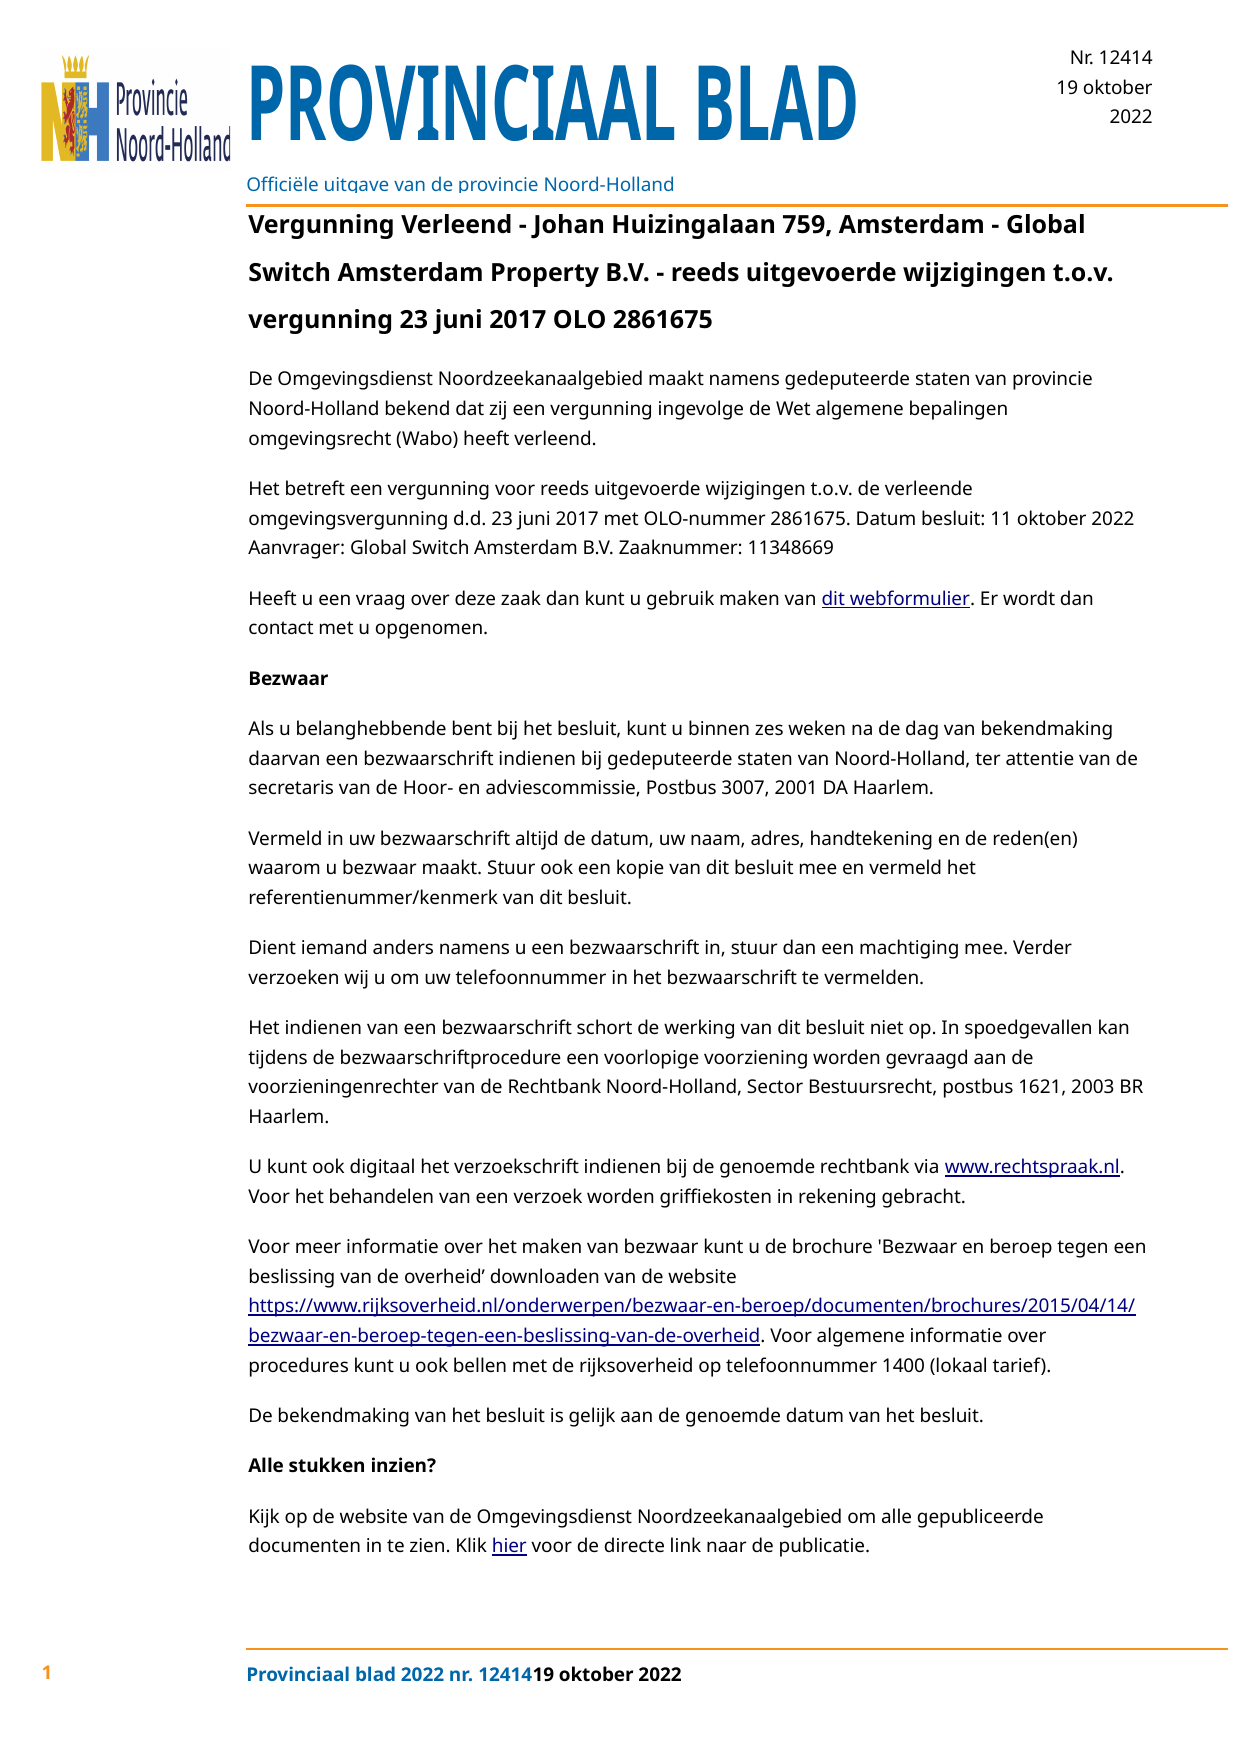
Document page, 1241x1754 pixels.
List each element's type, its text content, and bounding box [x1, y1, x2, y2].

text Dient iemand anders namens u een bezwaarschrift in, stuur dan een machtiging mee. Verder verzoeken wij u om uw telefoonnummer in het bezwaarschrift te vermelden. [248, 934, 1152, 989]
text De bekendmaking van het besluit is gelijk aan de genoemde datum van het besluit. [248, 1402, 1152, 1428]
text Alle stukken inzien? [248, 1453, 1152, 1478]
text Als u belanghebbende bent bij het besluit, kunt u binnen zes weken na de dag van bekendmaking daarvan een bezwaarschrift indienen bij gedeputeerde staten van Noord-Holland, ter attentie van de secretaris van de Hoor- en adviescommissie, Postbus 3007, 2001 DA Haarlem. [248, 715, 1152, 800]
picture [41, 47, 231, 172]
text Heeft u een vraag over deze zaak dan kunt u gebruik maken van dit webformulier. Er wordt dan contact met u opgenomen. [248, 585, 1152, 640]
text Het indienen van een bezwaarschrift schort de werking van dit besluit niet op. In spoedgevallen kan tijdens de bezwaarschriftprocedure een voorlopige voorziening worden gevraagd aan de voorzieningenrechter van de Rechtbank Noord-Holland, Sector Bestuursrecht, postbus 1621, 2003 BR Haarlem. [248, 1014, 1152, 1129]
text Het betreft een vergunning voor reeds uitgevoerde wijzigingen t.o.v. de verleende omgevingsvergunning d.d. 23 juni 2017 met OLO-nummer 2861675. Datum besluit: 11 oktober 2022 Aanvrager: Global Switch Amsterdam B.V. Zaaknummer: 11348669 [248, 475, 1152, 560]
text Bezwaar [248, 665, 1152, 690]
text Kijk op de website van de Omgevingsdienst Noordzeekanaalgebied om alle gepubliceerde documenten in te zien. Klik hier voor de directe link naar de publicatie. [248, 1503, 1152, 1558]
text Vermeld in uw bezwaarschrift altijd de datum, uw naam, adres, handtekening en de reden(en) waarom u bezwaar maakt. Stuur ook een kopie van dit besluit mee en vermeld het referentienummer/kenmerk van dit besluit. [248, 825, 1152, 909]
text De Omgevingsdienst Noordzeekanaalgebied maakt namens gedeputeerde staten van provincie Noord-Holland bekend dat zij een vergunning ingevolge de Wet algemene bepalingen omgevingsrecht (Wabo) heeft verleend. [248, 366, 1152, 450]
text Vergunning Verleend - Johan Huizingalaan 759, Amsterdam - Global Switch Amsterdam Property B.V. - reeds uitgevoerde wijzigingen t.o.v. vergunning 23 juni 2017 OLO 2861675 [248, 207, 1152, 336]
text Voor meer informatie over het maken van bezwaar kunt u de brochure 'Bezwaar en beroep tegen een beslissing van de overheid’ downloaden van de website https://www.rijksoverheid.nl/onderwerpen/bezwaar-en-beroep/documenten/brochures/2015/04/14/bezwaar-en-beroep-tegen-een-beslissing-van-de-overheid. Voor algemene informatie over procedures kunt u ook bellen met de rijksoverheid op telefoonnummer 1400 (lokaal tarief). [248, 1233, 1152, 1377]
text U kunt ook digitaal het verzoekschrift indienen bij de genoemde rechtbank via www.rechtspraak.nl. Voor het behandelen van een verzoek worden griffiekosten in rekening gebracht. [248, 1153, 1152, 1209]
